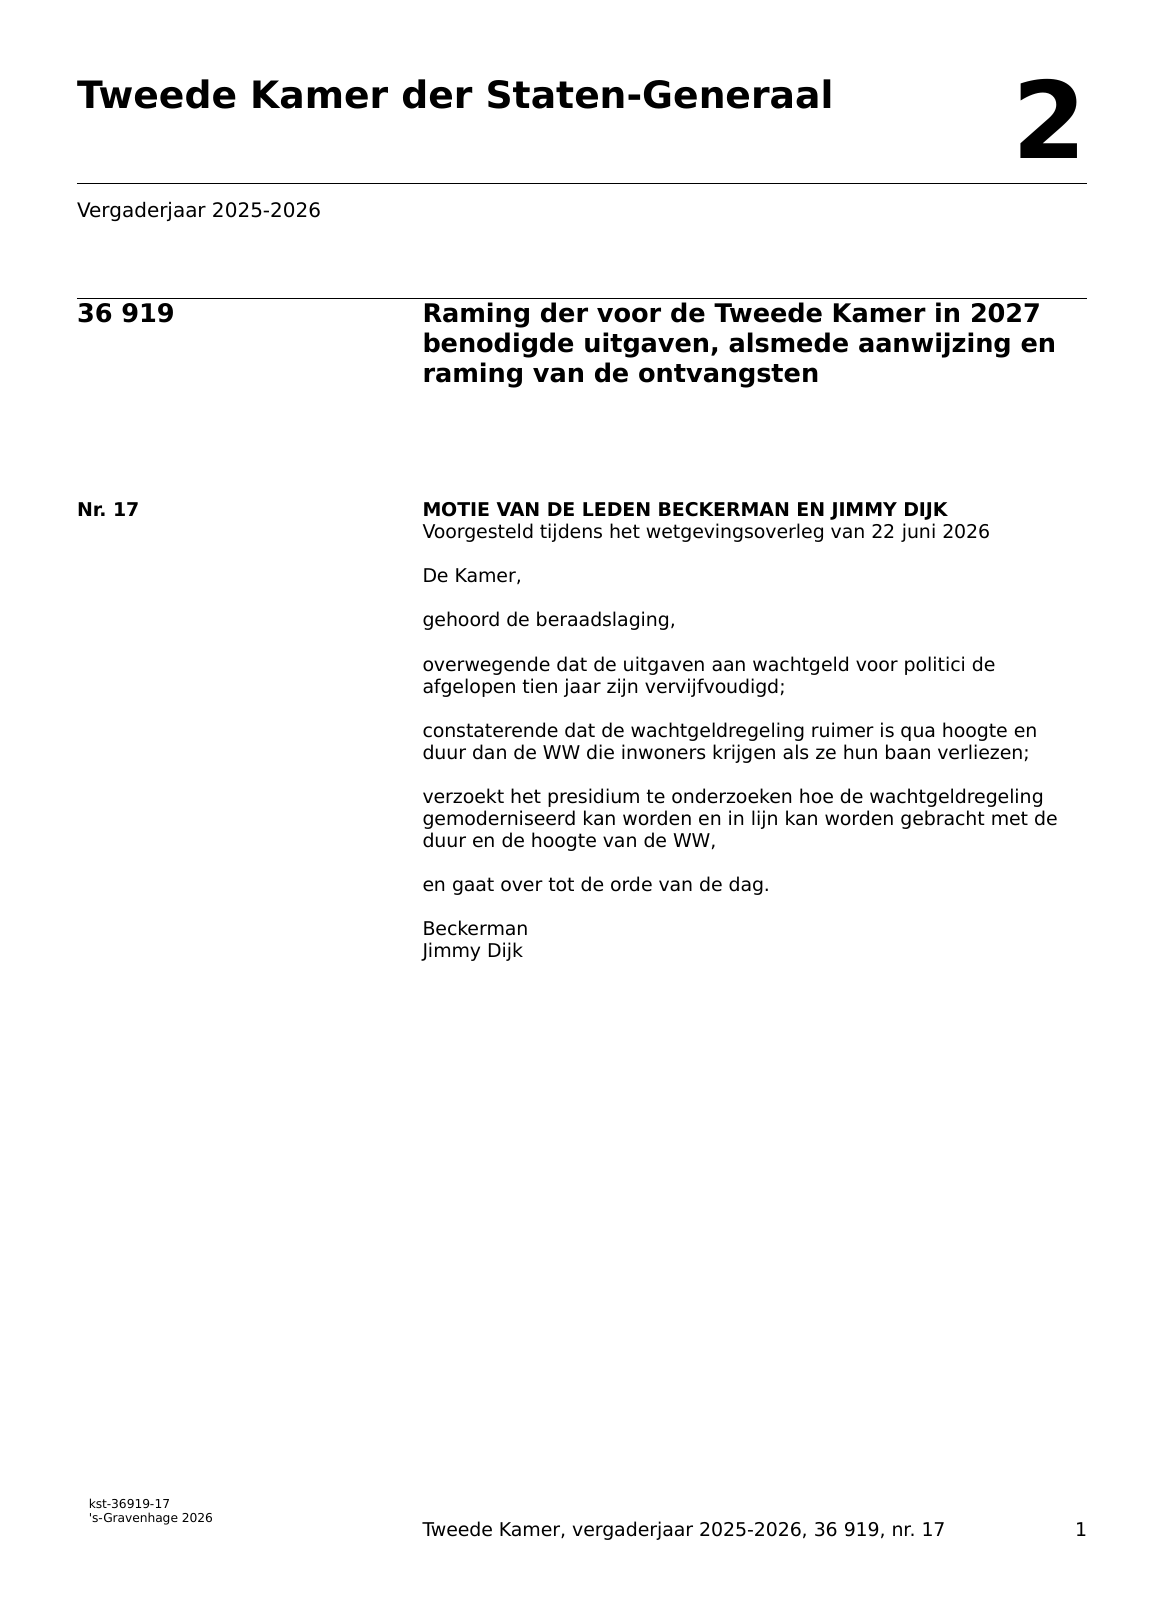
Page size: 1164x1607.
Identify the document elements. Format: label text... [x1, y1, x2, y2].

table_header Tweede Kamer der Staten-Generaal [77, 59, 886, 183]
subtitle 36 919 Raming der voor de Tweede Kamer in 2027 benodigde uitgaven, alsmede aanwijzing en raming van de ontvangsten [77, 299, 1087, 388]
table_cell Vergaderjaar 2025-2026 [77, 184, 1087, 298]
table_header 2 [886, 59, 1087, 183]
subtitle Nr. 17 MOTIE VAN DE LEDEN BECKERMAN EN JIMMY DIJK [77, 499, 1087, 521]
text verzoekt het presidium te onderzoeken hoe de wachtgeldregeling gemoderniseerd kan worden en in lijn kan worden gebracht met de duur en de hoogte van de WW, [422, 786, 1087, 852]
text gehoord de beraadslaging, [422, 609, 1087, 631]
text constaterende dat de wachtgeldregeling ruimer is qua hoogte en duur dan de WW die inwoners krijgen als ze hun baan verliezen; [422, 720, 1087, 764]
text en gaat over tot de orde van de dag. [422, 874, 1087, 896]
text 's-Gravenhage 2026 [88, 1511, 323, 1525]
text Jimmy Dijk [422, 940, 1087, 962]
text overwegende dat de uitgaven aan wachtgeld voor politici de afgelopen tien jaar zijn vervijfvoudigd; [422, 653, 1087, 697]
text kst-36919-17 [88, 1497, 323, 1511]
text Beckerman [422, 918, 1087, 940]
text De Kamer, [422, 565, 1087, 587]
text Voorgesteld tijdens het wetgevingsoverleg van 22 juni 2026 [422, 521, 1087, 543]
